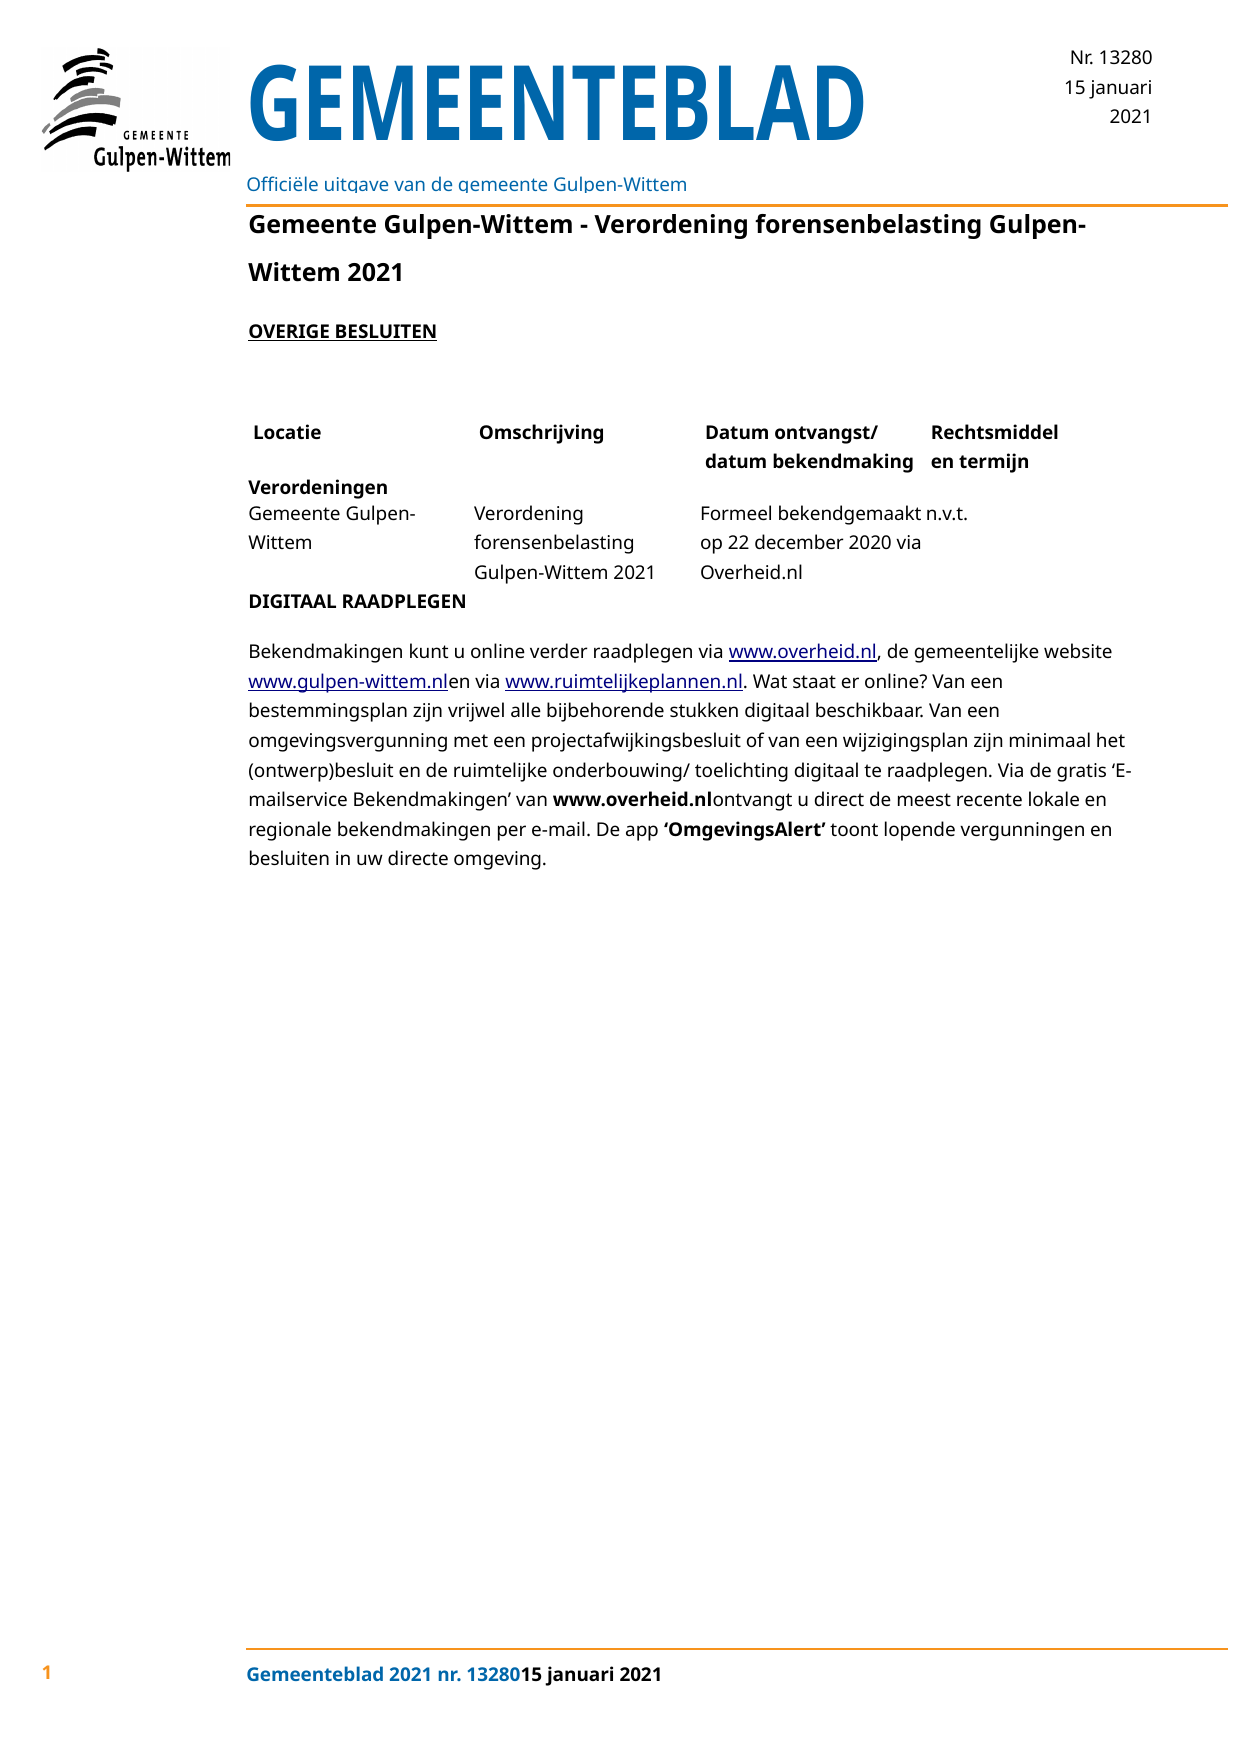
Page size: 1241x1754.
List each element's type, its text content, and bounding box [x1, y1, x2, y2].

table_cell [700, 474, 926, 500]
table_header Locatie [248, 419, 474, 474]
text OVERIGE BESLUITEN [248, 318, 1152, 344]
table_cell [926, 474, 1152, 500]
table_cell Verordeningen [248, 474, 474, 500]
table_header Omschrijving [474, 419, 700, 474]
table_cell Gemeente Gulpen-Wittem [248, 500, 474, 585]
table_header Rechtsmiddel en termijn [926, 419, 1152, 474]
table_cell Formeel bekendgemaakt op 22 december 2020 via Overheid.nl [700, 500, 926, 585]
text Gemeente Gulpen-Wittem - Verordening forensenbelasting Gulpen-Wittem 2021 [248, 207, 1152, 288]
table_cell Verordening forensenbelasting Gulpen-Wittem 2021 [474, 500, 700, 585]
picture [41, 47, 231, 172]
text Bekendmakingen kunt u online verder raadplegen via www.overheid.nl, de gemeentelijke website www.gulpen-wittem.nlen via www.ruimtelijkeplannen.nl. Wat staat er online? Van een bestemmingsplan zijn vrijwel alle bijbehorende stukken digitaal beschikbaar. Van een omgevingsvergunning met een projectafwijkingsbesluit of van een wijzigingsplan zijn minimaal het (ontwerp)besluit en de ruimtelijke onderbouwing/ toelichting digitaal te raadplegen. Via de gratis ‘E-mailservice Bekendmakingen’ van www.overheid.nlontvangt u direct de meest recente lokale en regionale bekendmakingen per e-mail. De app ‘OmgevingsAlert’ toont lopende vergunningen en besluiten in uw directe omgeving. [248, 638, 1152, 871]
text DIGITAAL RAADPLEGEN [248, 588, 1152, 614]
table_header Datum ontvangst/ datum bekendmaking [700, 419, 926, 474]
table_cell [474, 474, 700, 500]
table_cell n.v.t. [926, 500, 1152, 585]
